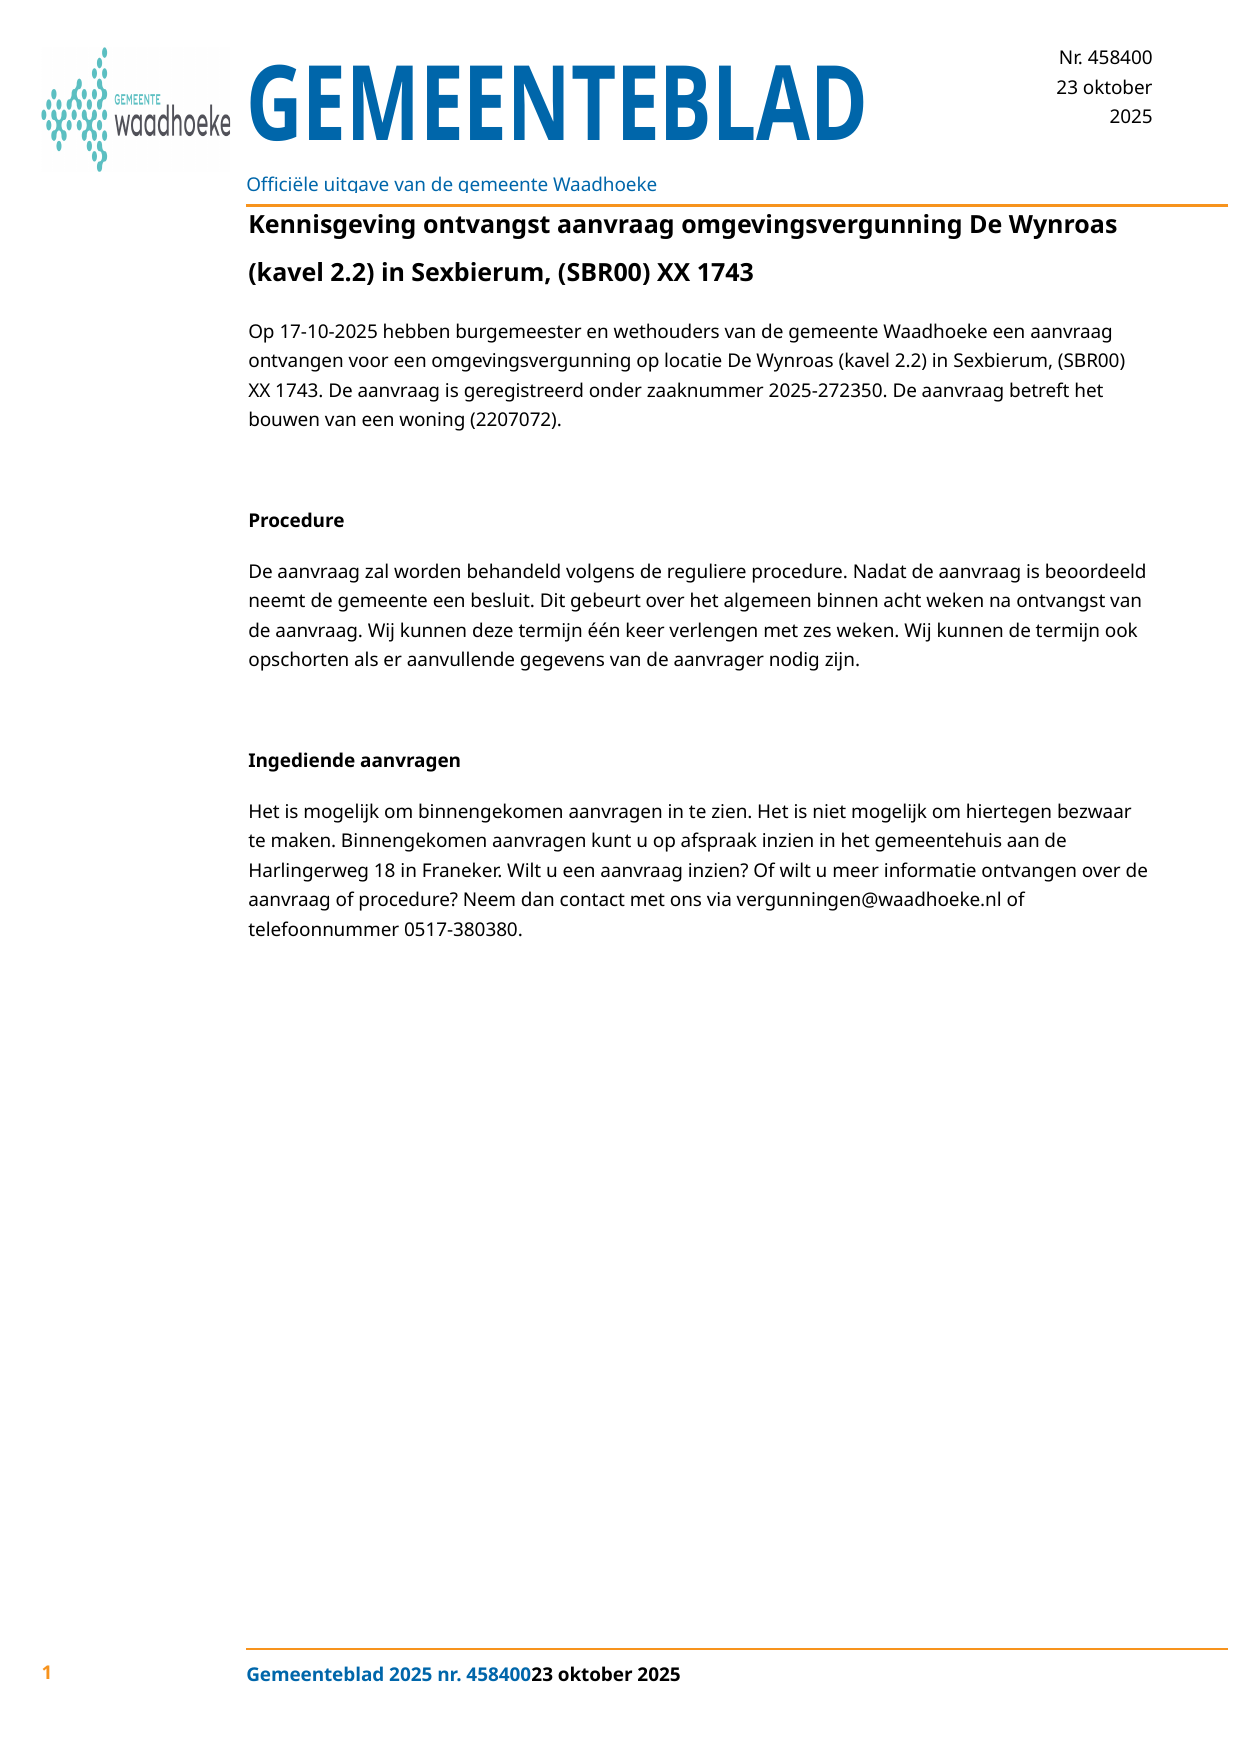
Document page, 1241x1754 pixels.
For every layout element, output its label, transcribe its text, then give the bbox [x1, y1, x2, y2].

text Procedure [248, 507, 1152, 533]
text Het is mogelijk om binnengekomen aanvragen in te zien. Het is niet mogelijk om hiertegen bezwaar te maken. Binnengekomen aanvragen kunt u op afspraak inzien in het gemeentehuis aan de Harlingerweg 18 in Franeker. Wilt u een aanvraag inzien? Of wilt u meer informatie ontvangen over de aanvraag of procedure? Neem dan contact met ons via vergunningen@waadhoeke.nl of telefoonnummer 0517-380380. [248, 798, 1152, 942]
text De aanvraag zal worden behandeld volgens de reguliere procedure. Nadat de aanvraag is beoordeeld neemt de gemeente een besluit. Dit gebeurt over het algemeen binnen acht weken na ontvangst van de aanvraag. Wij kunnen deze termijn één keer verlengen met zes weken. Wij kunnen de termijn ook opschorten als er aanvullende gegevens van de aanvrager nodig zijn. [248, 558, 1152, 672]
text Op 17-10-2025 hebben burgemeester en wethouders van de gemeente Waadhoeke een aanvraag ontvangen voor een omgevingsvergunning op locatie De Wynroas (kavel 2.2) in Sexbierum, (SBR00) XX 1743. De aanvraag is geregistreerd onder zaaknummer 2025-272350. De aanvraag betreft het bouwen van een woning (2207072). [248, 318, 1152, 432]
picture [41, 47, 231, 172]
text Ingediende aanvragen [248, 747, 1152, 773]
text Kennisgeving ontvangst aanvraag omgevingsvergunning De Wynroas (kavel 2.2) in Sexbierum, (SBR00) XX 1743 [248, 207, 1152, 288]
